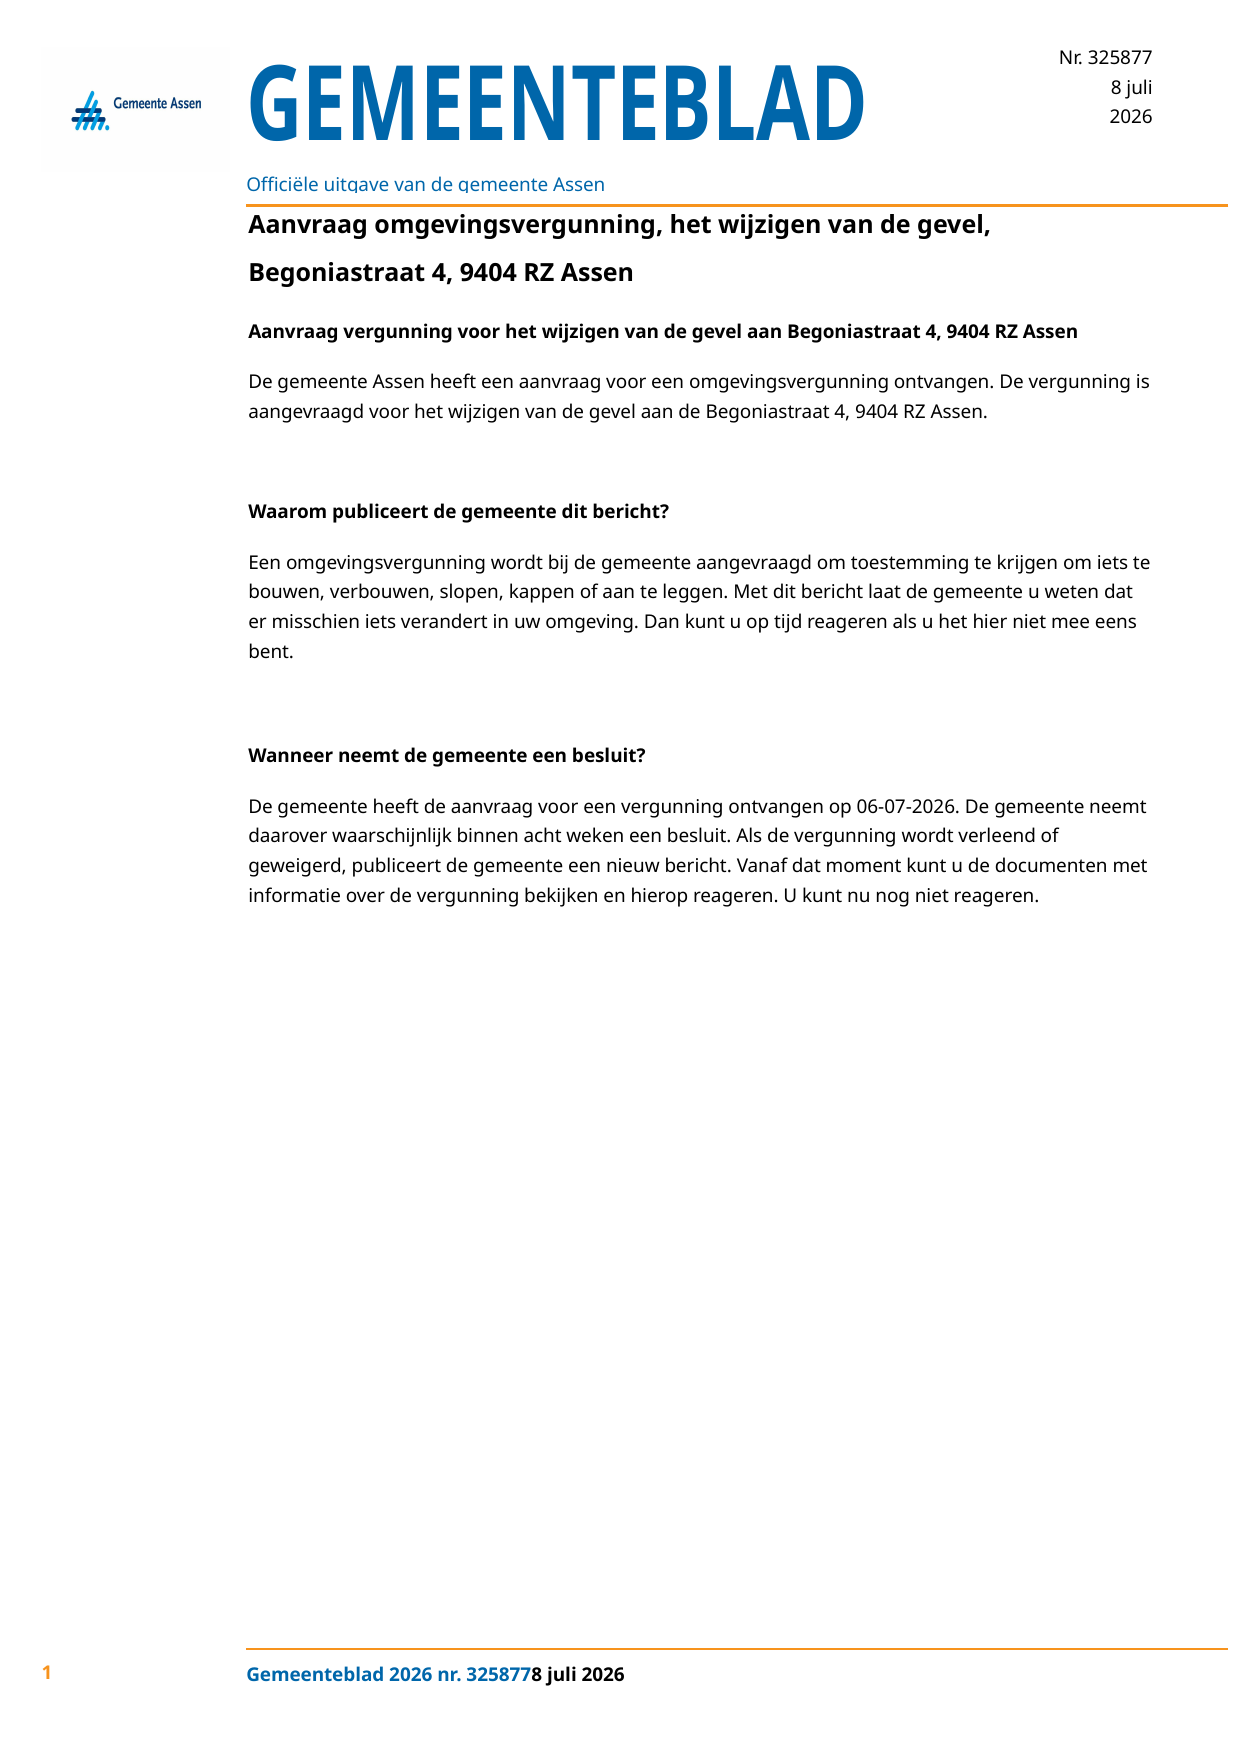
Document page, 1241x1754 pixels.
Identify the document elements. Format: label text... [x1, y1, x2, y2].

text De gemeente Assen heeft een aanvraag voor een omgevingsvergunning ontvangen. De vergunning is aangevraagd voor het wijzigen van de gevel aan de Begoniastraat 4, 9404 RZ Assen. [248, 368, 1152, 424]
text De gemeente heeft de aanvraag voor een vergunning ontvangen op 06-07-2026. De gemeente neemt daarover waarschijnlijk binnen acht weken een besluit. Als de vergunning wordt verleend of geweigerd, publiceert de gemeente een nieuw bericht. Vanaf dat moment kunt u de documenten met informatie over de vergunning bekijken en hierop reageren. U kunt nu nog niet reageren. [248, 793, 1152, 908]
text ﻿Wanneer neemt de gemeente een besluit? [248, 739, 1152, 768]
text Aanvraag omgevingsvergunning, het wijzigen van de gevel, Begoniastraat 4, 9404 RZ Assen [248, 207, 1152, 288]
text Een omgevingsvergunning wordt bij de gemeente aangevraagd om toestemming te krijgen om iets te bouwen, verbouwen, slopen, kappen of aan te leggen. Met dit bericht laat de gemeente u weten dat er misschien iets verandert in uw omgeving. Dan kunt u op tijd reageren als u het hier niet mee eens bent. [248, 549, 1152, 664]
text Waarom publiceert de gemeente dit bericht? [248, 499, 1152, 524]
picture [41, 47, 231, 172]
text Aanvraag vergunning voor het wijzigen van de gevel aan Begoniastraat 4, 9404 RZ Assen [248, 318, 1152, 344]
